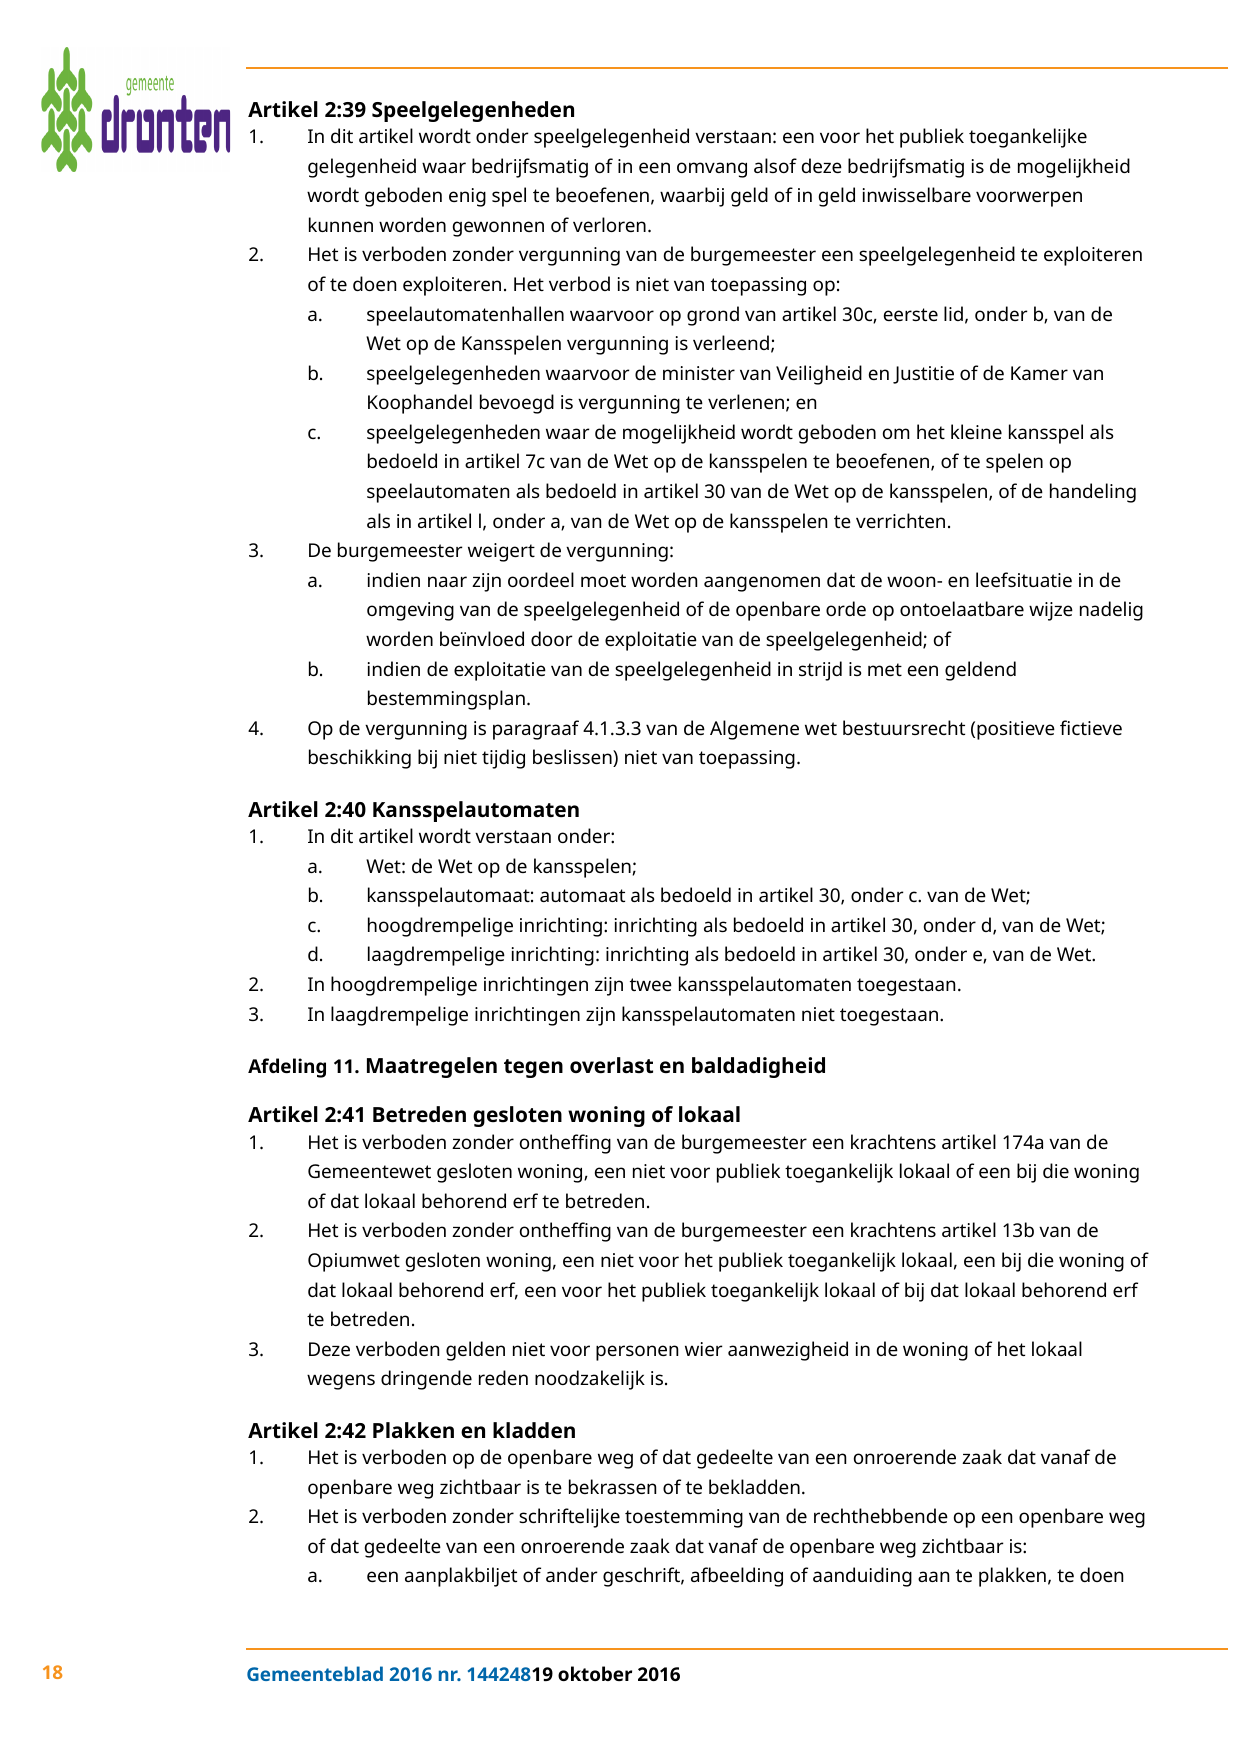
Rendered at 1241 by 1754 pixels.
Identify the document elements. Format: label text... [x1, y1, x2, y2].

list De burgemeester weigert de vergunning: [248, 537, 1152, 563]
list Het is verboden op de openbare weg of dat gedeelte van een onroerende zaak dat vanaf de openbare weg zichtbaar is te bekrassen of te bekladden. [248, 1444, 1152, 1500]
list Op de vergunning is paragraaf 4.1.3.3 van de Algemene wet bestuursrecht (positieve fictieve beschikking bij niet tijdig beslissen) niet van toepassing. [248, 715, 1152, 770]
list laagdrempelige inrichting: inrichting als bedoeld in artikel 30, onder e, van de Wet. [307, 942, 1152, 967]
list In dit artikel wordt verstaan onder: [248, 823, 1152, 849]
list Het is verboden zonder ontheffing van de burgemeester een krachtens artikel 174a van de Gemeentewet gesloten woning, een niet voor publiek toegankelijk lokaal of een bij die woning of dat lokaal behorend erf te betreden. [248, 1129, 1152, 1214]
list In laagdrempelige inrichtingen zijn kansspelautomaten niet toegestaan. [248, 1001, 1152, 1027]
text Artikel 2:42 Plakken en kladden [248, 1416, 1152, 1444]
list hoogdrempelige inrichting: inrichting als bedoeld in artikel 30, onder d, van de Wet; [307, 912, 1152, 938]
text Afdeling 11. Maatregelen tegen overlast en baldadigheid [248, 1051, 1152, 1079]
list kansspelautomaat: automaat als bedoeld in artikel 30, onder c. van de Wet; [307, 882, 1152, 908]
list speelgelegenheden waarvoor de minister van Veiligheid en Justitie of de Kamer van Koophandel bevoegd is vergunning te verlenen; en [307, 360, 1152, 415]
list In dit artikel wordt onder speelgelegenheid verstaan: een voor het publiek toegankelijke gelegenheid waar bedrijfsmatig of in een omvang alsof deze bedrijfsmatig is de mogelijkheid wordt geboden enig spel te beoefenen, waarbij geld of in geld inwisselbare voorwerpen kunnen worden gewonnen of verloren. [248, 123, 1152, 238]
list Wet: de Wet op de kansspelen; [307, 853, 1152, 879]
text Artikel 2:40 Kansspelautomaten [248, 795, 1152, 823]
list Het is verboden zonder schriftelijke toestemming van de rechthebbende op een openbare weg of dat gedeelte van een onroerende zaak dat vanaf de openbare weg zichtbaar is: [248, 1503, 1152, 1559]
list indien naar zijn oordeel moet worden aangenomen dat de woon- en leefsituatie in de omgeving van de speelgelegenheid of de openbare orde op ontoelaatbare wijze nadelig worden beïnvloed door de exploitatie van de speelgelegenheid; of [307, 567, 1152, 652]
list In hoogdrempelige inrichtingen zijn twee kansspelautomaten toegestaan. [248, 971, 1152, 997]
list Deze verboden gelden niet voor personen wier aanwezigheid in de woning of het lokaal wegens dringende reden noodzakelijk is. [248, 1336, 1152, 1391]
list speelautomatenhallen waarvoor op grond van artikel 30c, eerste lid, onder b, van de Wet op de Kansspelen vergunning is verleend; [307, 301, 1152, 356]
list Het is verboden zonder ontheffing van de burgemeester een krachtens artikel 13b van de Opiumwet gesloten woning, een niet voor het publiek toegankelijk lokaal, een bij die woning of dat lokaal behorend erf, een voor het publiek toegankelijk lokaal of bij dat lokaal behorend erf te betreden. [248, 1218, 1152, 1332]
text Artikel 2:41 Betreden gesloten woning of lokaal [248, 1100, 1152, 1129]
picture [41, 47, 231, 172]
list een aanplakbiljet of ander geschrift, afbeelding of aanduiding aan te plakken, te doen [307, 1563, 1152, 1588]
list indien de exploitatie van de speelgelegenheid in strijd is met een geldend bestemmingsplan. [307, 656, 1152, 711]
text Artikel 2:39 Speelgelegenheden [248, 95, 1152, 123]
list Het is verboden zonder vergunning van de burgemeester een speelgelegenheid te exploiteren of te doen exploiteren. Het verbod is niet van toepassing op: [248, 242, 1152, 297]
list speelgelegenheden waar de mogelijkheid wordt geboden om het kleine kansspel als bedoeld in artikel 7c van de Wet op de kansspelen te beoefenen, of te spelen op speelautomaten als bedoeld in artikel 30 van de Wet op de kansspelen, of de handeling als in artikel l, onder a, van de Wet op de kansspelen te verrichten. [307, 419, 1152, 533]
